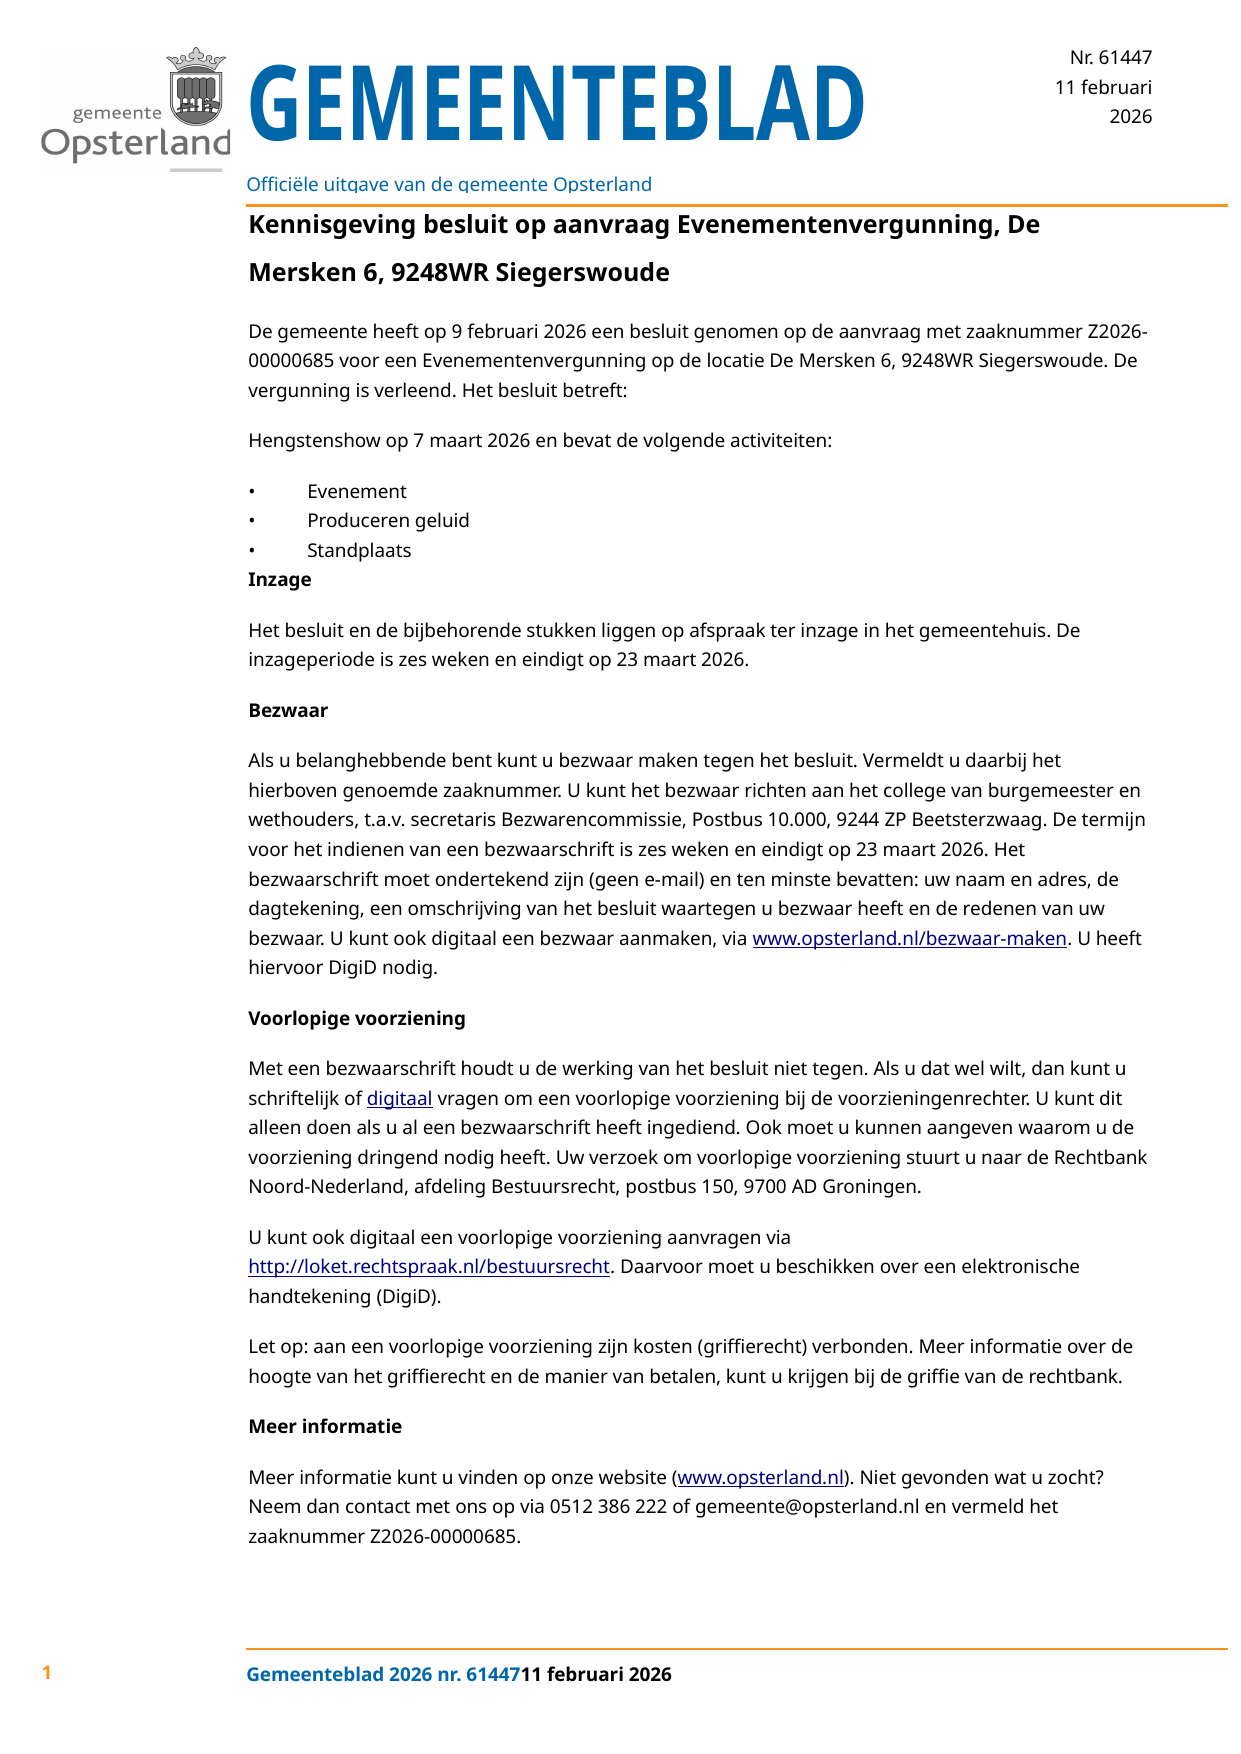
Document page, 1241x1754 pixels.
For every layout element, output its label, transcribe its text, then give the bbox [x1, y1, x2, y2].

text De gemeente heeft op 9 februari 2026 een besluit genomen op de aanvraag met zaaknummer Z2026-00000685 voor een Evenementenvergunning op de locatie De Mersken 6, 9248WR Siegerswoude. De vergunning is verleend. Het besluit betreft: [248, 318, 1152, 403]
text Meer informatie kunt u vinden op onze website (www.opsterland.nl). Niet gevonden wat u zocht? Neem dan contact met ons op via 0512 386 222 of gemeente@opsterland.nl en vermeld het zaaknummer Z2026-00000685. [248, 1464, 1152, 1549]
picture [41, 47, 231, 172]
text Als u belanghebbende bent kunt u bezwaar maken tegen het besluit. Vermeldt u daarbij het hierboven genoemde zaaknummer. U kunt het bezwaar richten aan het college van burgemeester en wethouders, t.a.v. secretaris Bezwarencommissie, Postbus 10.000, 9244 ZP Beetsterzwaag. De termijn voor het indienen van een bezwaarschrift is zes weken en eindigt op 23 maart 2026. Het bezwaarschrift moet ondertekend zijn (geen e-mail) en ten minste bevatten: uw naam en adres, de dagtekening, een omschrijving van het besluit waartegen u bezwaar heeft en de redenen van uw bezwaar. U kunt ook digitaal een bezwaar aanmaken, via www.opsterland.nl/bezwaar-maken. U heeft hiervoor DigiD nodig. [248, 747, 1152, 980]
text Kennisgeving besluit op aanvraag Evenementenvergunning, De Mersken 6, 9248WR Siegerswoude [248, 207, 1152, 288]
text Voorlopige voorziening [248, 1005, 1152, 1031]
text Het besluit en de bijbehorende stukken liggen op afspraak ter inzage in het gemeentehuis. De inzageperiode is zes weken en eindigt op 23 maart 2026. [248, 617, 1152, 672]
list Standplaats [248, 537, 1152, 563]
text Meer informatie [248, 1414, 1152, 1439]
list Evenement [248, 478, 1152, 504]
text Hengstenshow op 7 maart 2026 en bevat de volgende activiteiten: [248, 427, 1152, 453]
text Let op: aan een voorlopige voorziening zijn kosten (griffierecht) verbonden. Meer informatie over de hoogte van het griffierecht en de manier van betalen, kunt u krijgen bij de griffie van de rechtbank. [248, 1334, 1152, 1389]
list Produceren geluid [248, 507, 1152, 533]
text Inzage [248, 567, 1152, 592]
text Met een bezwaarschrift houdt u de werking van het besluit niet tegen. Als u dat wel wilt, dan kunt u schriftelijk of digitaal vragen om een voorlopige voorziening bij de voorzieningenrechter. U kunt dit alleen doen als u al een bezwaarschrift heeft ingediend. Ook moet u kunnen aangeven waarom u de voorziening dringend nodig heeft. Uw verzoek om voorlopige voorziening stuurt u naar de Rechtbank Noord-Nederland, afdeling Bestuursrecht, postbus 150, 9700 AD Groningen. [248, 1055, 1152, 1199]
text U kunt ook digitaal een voorlopige voorziening aanvragen via http://loket.rechtspraak.nl/bestuursrecht. Daarvoor moet u beschikken over een elektronische handtekening (DigiD). [248, 1224, 1152, 1309]
text Bezwaar [248, 697, 1152, 723]
